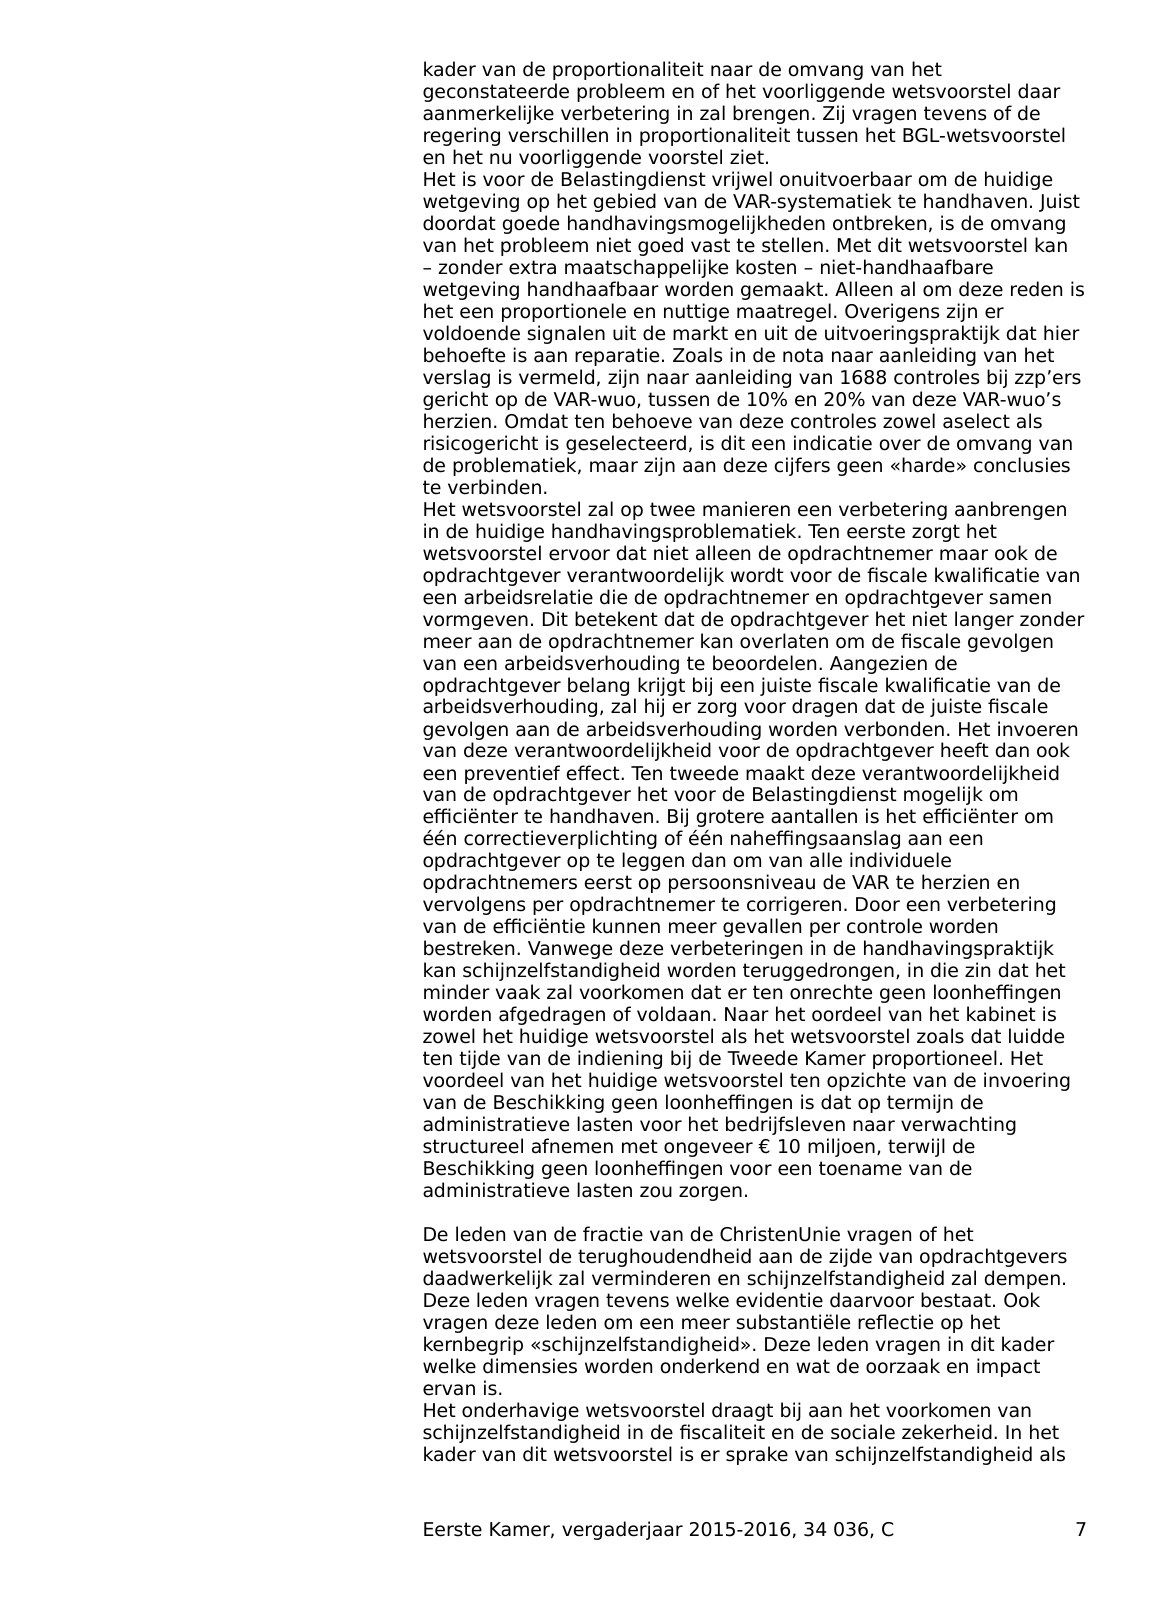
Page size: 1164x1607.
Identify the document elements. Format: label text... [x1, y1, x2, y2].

text De leden van de fractie van de ChristenUnie vragen of het wetsvoorstel de terughoudendheid aan de zijde van opdrachtgevers daadwerkelijk zal verminderen en schijnzelfstandigheid zal dempen. Deze leden vragen tevens welke evidentie daarvoor bestaat. Ook vragen deze leden om een meer substantiële reflectie op het kernbegrip «schijnzelfstandigheid». Deze leden vragen in dit kader welke dimensies worden onderkend en wat de oorzaak en impact ervan is. [422, 1224, 1087, 1400]
text Het onderhavige wetsvoorstel draagt bij aan het voorkomen van schijnzelfstandigheid in de fiscaliteit en de sociale zekerheid. In het kader van dit wetsvoorstel is er sprake van schijnzelfstandigheid als [422, 1400, 1087, 1466]
text kader van de proportionaliteit naar de omvang van het geconstateerde probleem en of het voorliggende wetsvoorstel daar aanmerkelijke verbetering in zal brengen. Zij vragen tevens of de regering verschillen in proportionaliteit tussen het BGL-wetsvoorstel en het nu voorliggende voorstel ziet. [422, 59, 1087, 169]
text Het is voor de Belastingdienst vrijwel onuitvoerbaar om de huidige wetgeving op het gebied van de VAR-systematiek te handhaven. Juist doordat goede handhavingsmogelijkheden ontbreken, is de omvang van het probleem niet goed vast te stellen. Met dit wetsvoorstel kan – zonder extra maatschappelijke kosten – niet-handhaafbare wetgeving handhaafbaar worden gemaakt. Alleen al om deze reden is het een proportionele en nuttige maatregel. Overigens zijn er voldoende signalen uit de markt en uit de uitvoeringspraktijk dat hier behoefte is aan reparatie. Zoals in de nota naar aanleiding van het verslag is vermeld, zijn naar aanleiding van 1688 controles bij zzp’ers gericht op de VAR-wuo, tussen de 10% en 20% van deze VAR-wuo’s herzien. Omdat ten behoeve van deze controles zowel aselect als risicogericht is geselecteerd, is dit een indicatie over de omvang van de problematiek, maar zijn aan deze cijfers geen «harde» conclusies te verbinden. [422, 169, 1087, 499]
text Het wetsvoorstel zal op twee manieren een verbetering aanbrengen in de huidige handhavingsproblematiek. Ten eerste zorgt het wetsvoorstel ervoor dat niet alleen de opdrachtnemer maar ook de opdrachtgever verantwoordelijk wordt voor de fiscale kwalificatie van een arbeidsrelatie die de opdrachtnemer en opdrachtgever samen vormgeven. Dit betekent dat de opdrachtgever het niet langer zonder meer aan de opdrachtnemer kan overlaten om de fiscale gevolgen van een arbeidsverhouding te beoordelen. Aangezien de opdrachtgever belang krijgt bij een juiste fiscale kwalificatie van de arbeidsverhouding, zal hij er zorg voor dragen dat de juiste fiscale gevolgen aan de arbeidsverhouding worden verbonden. Het invoeren van deze verantwoordelijkheid voor de opdrachtgever heeft dan ook een preventief effect. Ten tweede maakt deze verantwoordelijkheid van de opdrachtgever het voor de Belastingdienst mogelijk om efficiënter te handhaven. Bij grotere aantallen is het efficiënter om één correctieverplichting of één naheffingsaanslag aan een opdrachtgever op te leggen dan om van alle individuele opdrachtnemers eerst op persoonsniveau de VAR te herzien en vervolgens per opdrachtnemer te corrigeren. Door een verbetering van de efficiëntie kunnen meer gevallen per controle worden bestreken. Vanwege deze verbeteringen in de handhavingspraktijk kan schijnzelfstandigheid worden teruggedrongen, in die zin dat het minder vaak zal voorkomen dat er ten onrechte geen loonheffingen worden afgedragen of voldaan. Naar het oordeel van het kabinet is zowel het huidige wetsvoorstel als het wetsvoorstel zoals dat luidde ten tijde van de indiening bij de Tweede Kamer proportioneel. Het voordeel van het huidige wetsvoorstel ten opzichte van de invoering van de Beschikking geen loonheffingen is dat op termijn de administratieve lasten voor het bedrijfsleven naar verwachting structureel afnemen met ongeveer € 10 miljoen, terwijl de Beschikking geen loonheffingen voor een toename van de administratieve lasten zou zorgen. [422, 499, 1087, 1202]
